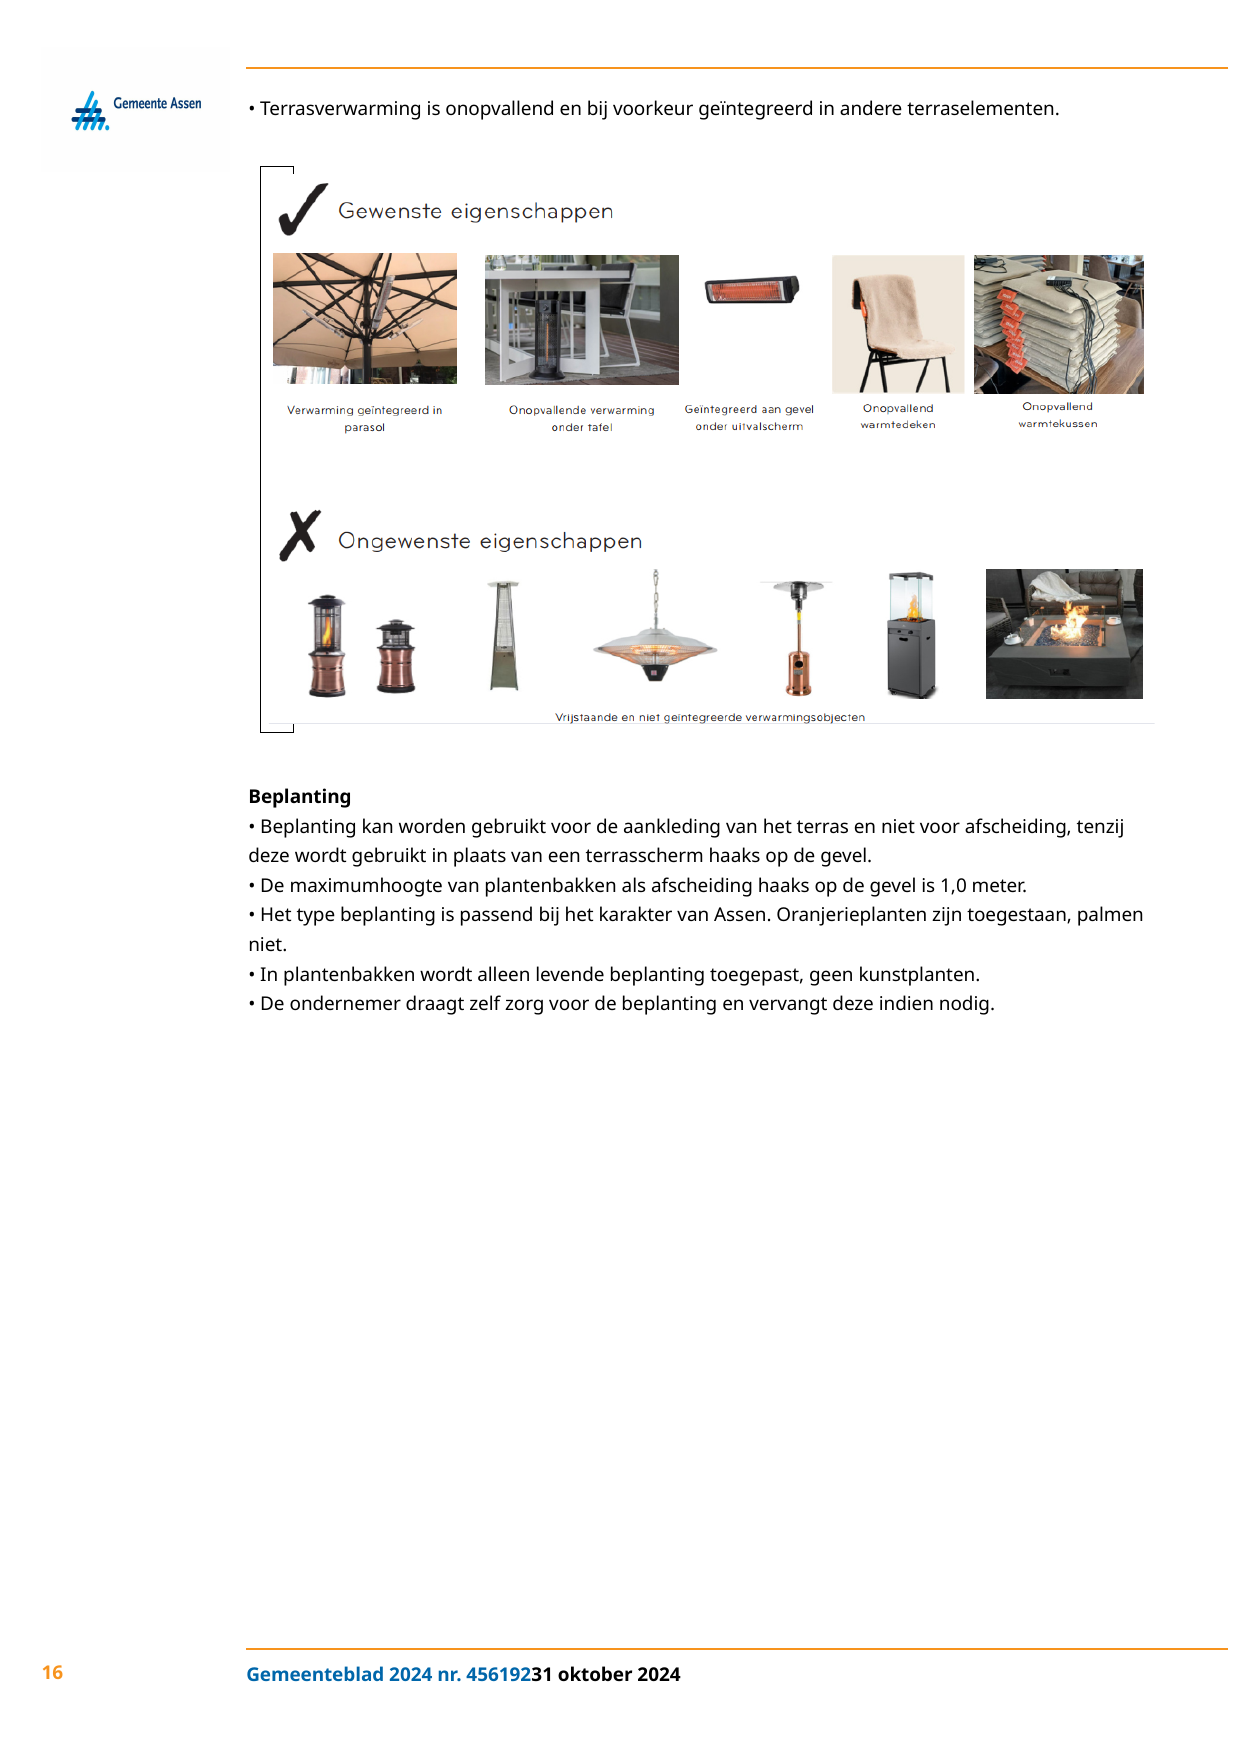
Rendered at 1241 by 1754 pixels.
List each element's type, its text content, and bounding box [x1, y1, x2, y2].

text • Terrasverwarming is onopvallend en bij voorkeur geïntegreerd in andere terraselementen. [248, 95, 1152, 121]
picture [268, 174, 1155, 724]
text • De ondernemer draagt zelf zorg voor de beplanting en vervangt deze indien nodig. [248, 990, 1152, 1016]
text • Het type beplanting is passend bij het karakter van Assen. Oranjerieplanten zijn toegestaan, palmen niet. [248, 902, 1152, 957]
text • Beplanting kan worden gebruikt voor de aankleding van het terras en niet voor afscheiding, tenzij deze wordt gebruikt in plaats van een terrasscherm haaks op de gevel. [248, 813, 1152, 868]
text • In plantenbakken wordt alleen levende beplanting toegepast, geen kunstplanten. [248, 961, 1152, 987]
picture [41, 47, 231, 172]
text Beplanting [248, 783, 1152, 809]
text • De maximumhoogte van plantenbakken als afscheiding haaks op de gevel is 1,0 meter. [248, 872, 1152, 898]
